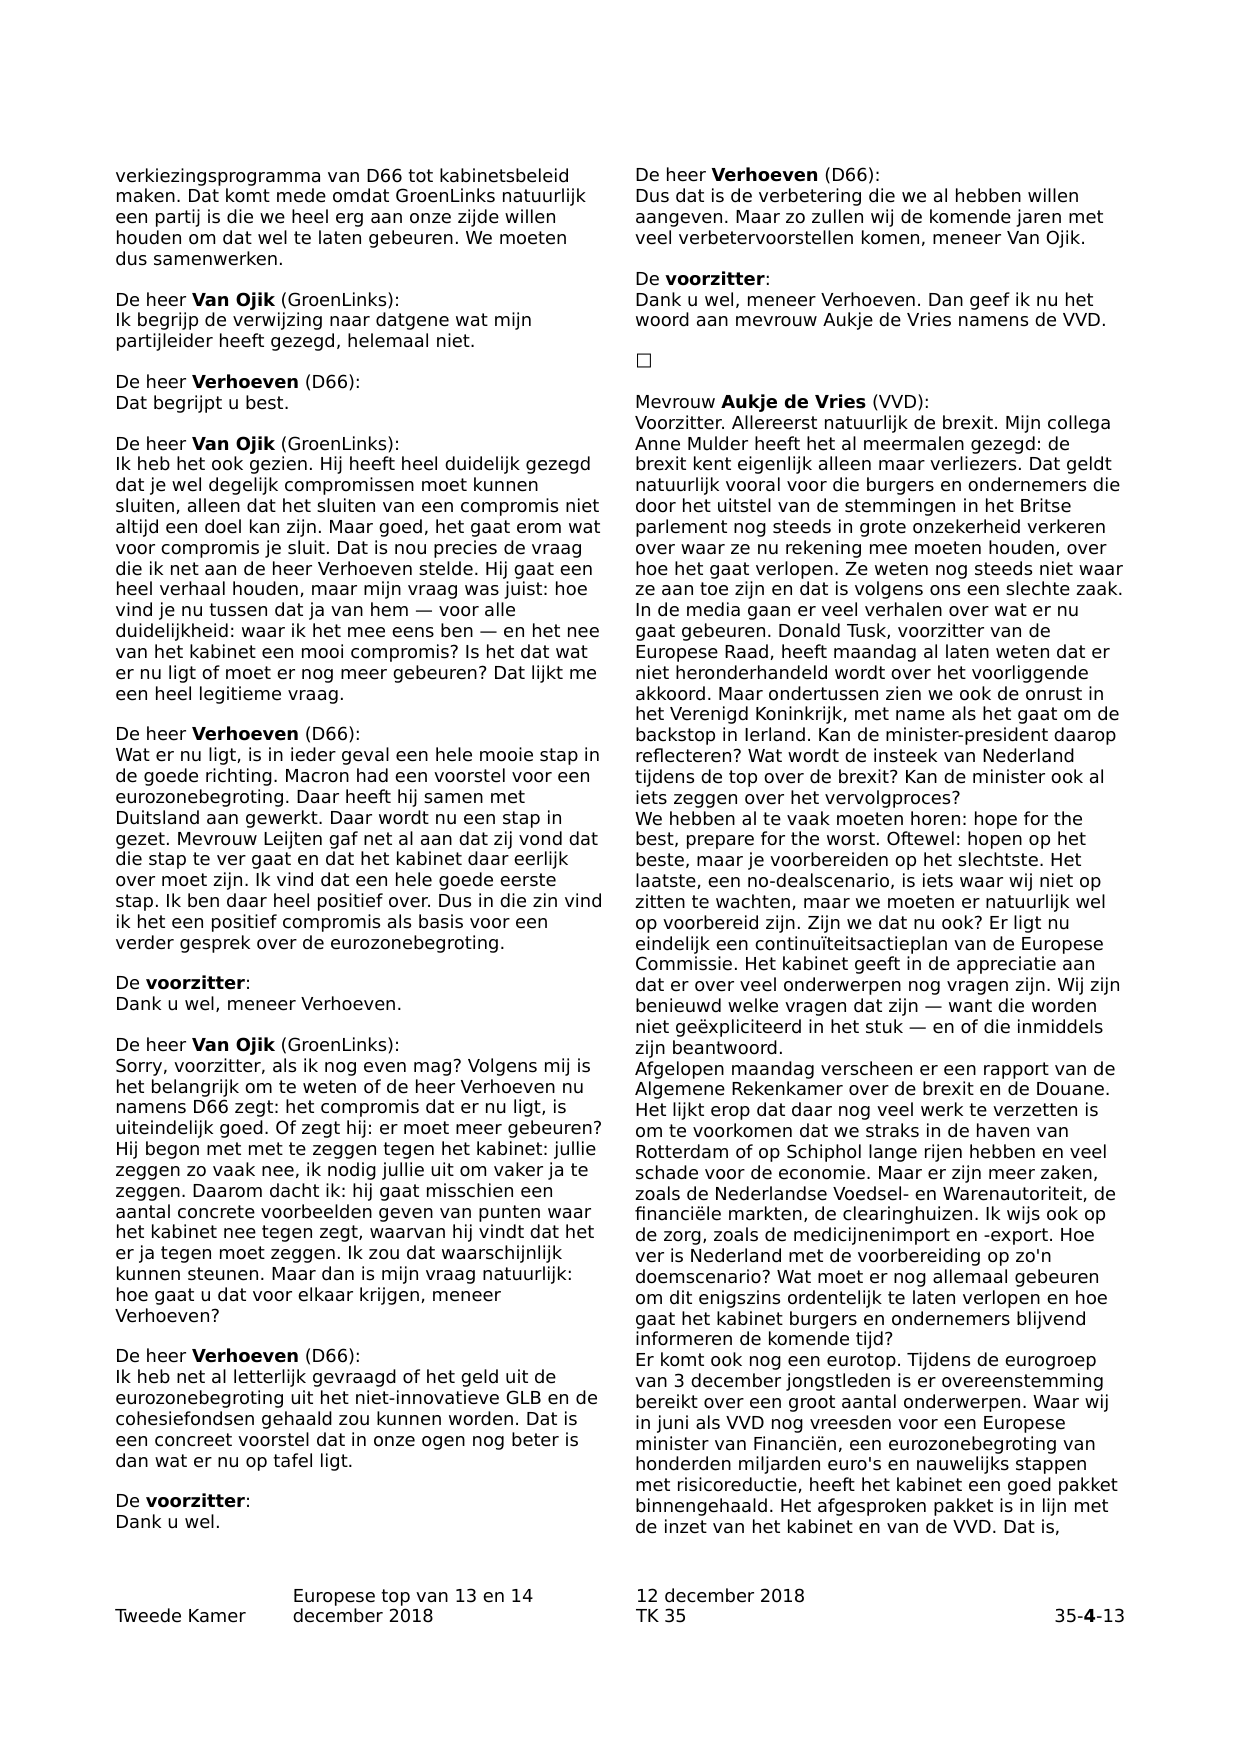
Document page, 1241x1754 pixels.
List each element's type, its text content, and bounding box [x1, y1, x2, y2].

text Ik begrijp de verwijzing naar datgene wat mijn partijleider heeft gezegd, helemaal niet. [115, 310, 605, 352]
text Dank u wel, meneer Verhoeven. [115, 994, 605, 1015]
text Dank u wel. [115, 1512, 605, 1533]
text De heer Van Ojik (GroenLinks): [115, 433, 605, 454]
text Ik heb net al letterlijk gevraagd of het geld uit de eurozonebegroting uit het niet-innovatieve GLB en de cohesiefondsen gehaald zou kunnen worden. Dat is een concreet voorstel dat in onze ogen nog beter is dan wat er nu op tafel ligt. [115, 1367, 605, 1471]
text verkiezingsprogramma van D66 tot kabinetsbeleid maken. Dat komt mede omdat GroenLinks natuurlijk een partij is die we heel erg aan onze zijde willen houden om dat wel te laten gebeuren. We moeten dus samenwerken. [115, 165, 605, 269]
text Dat begrijpt u best. [115, 393, 605, 413]
text ⬜ [635, 351, 1125, 372]
text De heer Van Ojik (GroenLinks): [115, 1035, 605, 1056]
text De heer Verhoeven (D66): [635, 165, 1125, 186]
text De heer Verhoeven (D66): [115, 724, 605, 745]
text De voorzitter: [635, 268, 1125, 289]
text Mevrouw Aukje de Vries (VVD): [635, 392, 1125, 412]
text Afgelopen maandag verscheen er een rapport van de Algemene Rekenkamer over de brexit en de Douane. Het lijkt erop dat daar nog veel werk te verzetten is om te voorkomen dat we straks in de haven van Rotterdam of op Schiphol lange rijen hebben en veel schade voor de economie. Maar er zijn meer zaken, zoals de Nederlandse Voedsel- en Warenautoriteit, de financiële markten, de clearinghuizen. Ik wijs ook op de zorg, zoals de medicijnenimport en -export. Hoe ver is Nederland met de voorbereiding op zo'n doemscenario? Wat moet er nog allemaal gebeuren om dit enigszins ordentelijk te laten verlopen en hoe gaat het kabinet burgers en ondernemers blijvend informeren de komende tijd? [635, 1058, 1125, 1350]
text Ik heb het ook gezien. Hij heeft heel duidelijk gezegd dat je wel degelijk compromissen moet kunnen sluiten, alleen dat het sluiten van een compromis niet altijd een doel kan zijn. Maar goed, het gaat erom wat voor compromis je sluit. Dat is nou precies de vraag die ik net aan de heer Verhoeven stelde. Hij gaat een heel verhaal houden, maar mijn vraag was juist: hoe vind je nu tussen dat ja van hem — voor alle duidelijkheid: waar ik het mee eens ben — en het nee van het kabinet een mooi compromis? Is het dat wat er nu ligt of moet er nog meer gebeuren? Dat lijkt me een heel legitieme vraag. [115, 454, 605, 704]
text Er komt ook nog een eurotop. Tijdens de eurogroep van 3 december jongstleden is er overeenstemming bereikt over een groot aantal onderwerpen. Waar wij in juni als VVD nog vreesden voor een Europese minister van Financiën, een eurozonebegroting van honderden miljarden euro's en nauwelijks stappen met risicoreductie, heeft het kabinet een goed pakket binnengehaald. Het afgesproken pakket is in lijn met de inzet van het kabinet en van de VVD. Dat is, [635, 1350, 1125, 1537]
text Sorry, voorzitter, als ik nog even mag? Volgens mij is het belangrijk om te weten of de heer Verhoeven nu namens D66 zegt: het compromis dat er nu ligt, is uiteindelijk goed. Of zegt hij: er moet meer gebeuren? Hij begon met met te zeggen tegen het kabinet: jullie zeggen zo vaak nee, ik nodig jullie uit om vaker ja te zeggen. Daarom dacht ik: hij gaat misschien een aantal concrete voorbeelden geven van punten waar het kabinet nee tegen zegt, waarvan hij vindt dat het er ja tegen moet zeggen. Ik zou dat waarschijnlijk kunnen steunen. Maar dan is mijn vraag natuurlijk: hoe gaat u dat voor elkaar krijgen, meneer Verhoeven? [115, 1056, 605, 1326]
text De heer Verhoeven (D66): [115, 1346, 605, 1367]
text We hebben al te vaak moeten horen: hope for the best, prepare for the worst. Oftewel: hopen op het beste, maar je voorbereiden op het slechtste. Het laatste, een no-dealscenario, is iets waar wij niet op zitten te wachten, maar we moeten er natuurlijk wel op voorbereid zijn. Zijn we dat nu ook? Er ligt nu eindelijk een continuïteitsactieplan van de Europese Commissie. Het kabinet geeft in de appreciatie aan dat er over veel onderwerpen nog vragen zijn. Wij zijn benieuwd welke vragen dat zijn — want die worden niet geëxpliciteerd in het stuk — en of die inmiddels zijn beantwoord. [635, 808, 1125, 1058]
text Dank u wel, meneer Verhoeven. Dan geef ik nu het woord aan mevrouw Aukje de Vries namens de VVD. [635, 289, 1125, 331]
text De voorzitter: [115, 1491, 605, 1512]
text De voorzitter: [115, 973, 605, 994]
text De heer Verhoeven (D66): [115, 372, 605, 393]
text De heer Van Ojik (GroenLinks): [115, 289, 605, 310]
text Wat er nu ligt, is in ieder geval een hele mooie stap in de goede richting. Macron had een voorstel voor een eurozonebegroting. Daar heeft hij samen met Duitsland aan gewerkt. Daar wordt nu een stap in gezet. Mevrouw Leijten gaf net al aan dat zij vond dat die stap te ver gaat en dat het kabinet daar eerlijk over moet zijn. Ik vind dat een hele goede eerste stap. Ik ben daar heel positief over. Dus in die zin vind ik het een positief compromis als basis voor een verder gesprek over de eurozonebegroting. [115, 745, 605, 953]
text Voorzitter. Allereerst natuurlijk de brexit. Mijn collega Anne Mulder heeft het al meermalen gezegd: de brexit kent eigenlijk alleen maar verliezers. Dat geldt natuurlijk vooral voor die burgers en ondernemers die door het uitstel van de stemmingen in het Britse parlement nog steeds in grote onzekerheid verkeren over waar ze nu rekening mee moeten houden, over hoe het gaat verlopen. Ze weten nog steeds niet waar ze aan toe zijn en dat is volgens ons een slechte zaak. In de media gaan er veel verhalen over wat er nu gaat gebeuren. Donald Tusk, voorzitter van de Europese Raad, heeft maandag al laten weten dat er niet heronderhandeld wordt over het voorliggende akkoord. Maar ondertussen zien we ook de onrust in het Verenigd Koninkrijk, met name als het gaat om de backstop in Ierland. Kan de minister-president daarop reflecteren? Wat wordt de insteek van Nederland tijdens de top over de brexit? Kan de minister ook al iets zeggen over het vervolgproces? [635, 412, 1125, 808]
text Dus dat is de verbetering die we al hebben willen aangeven. Maar zo zullen wij de komende jaren met veel verbetervoorstellen komen, meneer Van Ojik. [635, 186, 1125, 248]
